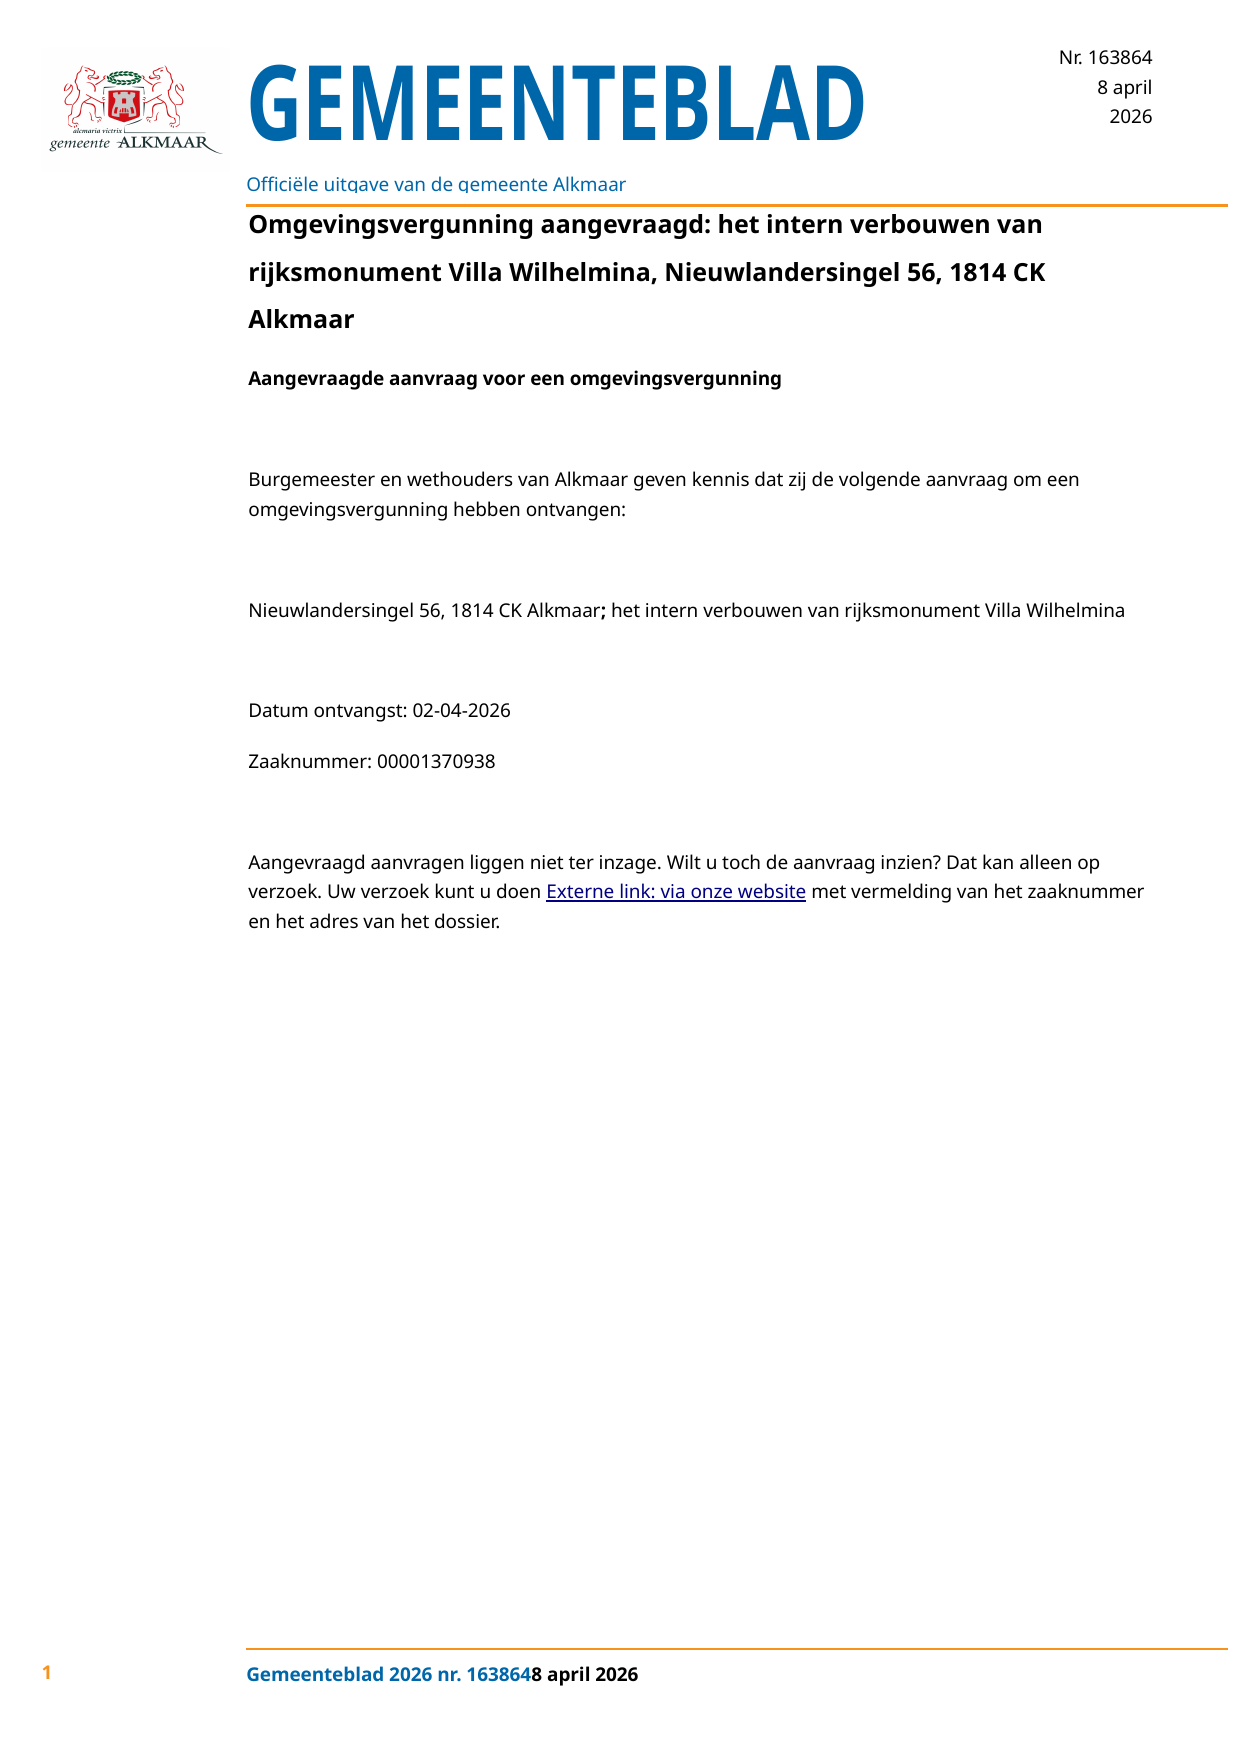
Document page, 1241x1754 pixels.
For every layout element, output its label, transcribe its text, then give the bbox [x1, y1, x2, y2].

text Aangevraagd aanvragen liggen niet ter inzage. Wilt u toch de aanvraag inzien? Dat kan alleen op verzoek. Uw verzoek kunt u doen Externe link: via onze website met vermelding van het zaaknummer en het adres van het dossier. [248, 849, 1152, 934]
text Nieuwlandersingel 56, 1814 CK Alkmaar; het intern verbouwen van rijksmonument Villa Wilhelmina [248, 597, 1152, 622]
text Omgevingsvergunning aangevraagd: het intern verbouwen van rijksmonument Villa Wilhelmina, Nieuwlandersingel 56, 1814 CK Alkmaar [248, 207, 1152, 336]
text Aangevraagde aanvraag voor een omgevingsvergunning [248, 366, 1152, 391]
text Datum ontvangst: 02-04-2026 [248, 698, 1152, 723]
picture [41, 47, 231, 172]
text Zaaknummer: 00001370938 [248, 748, 1152, 774]
text Burgemeester en wethouders van Alkmaar geven kennis dat zij de volgende aanvraag om een omgevingsvergunning hebben ontvangen: [248, 466, 1152, 522]
